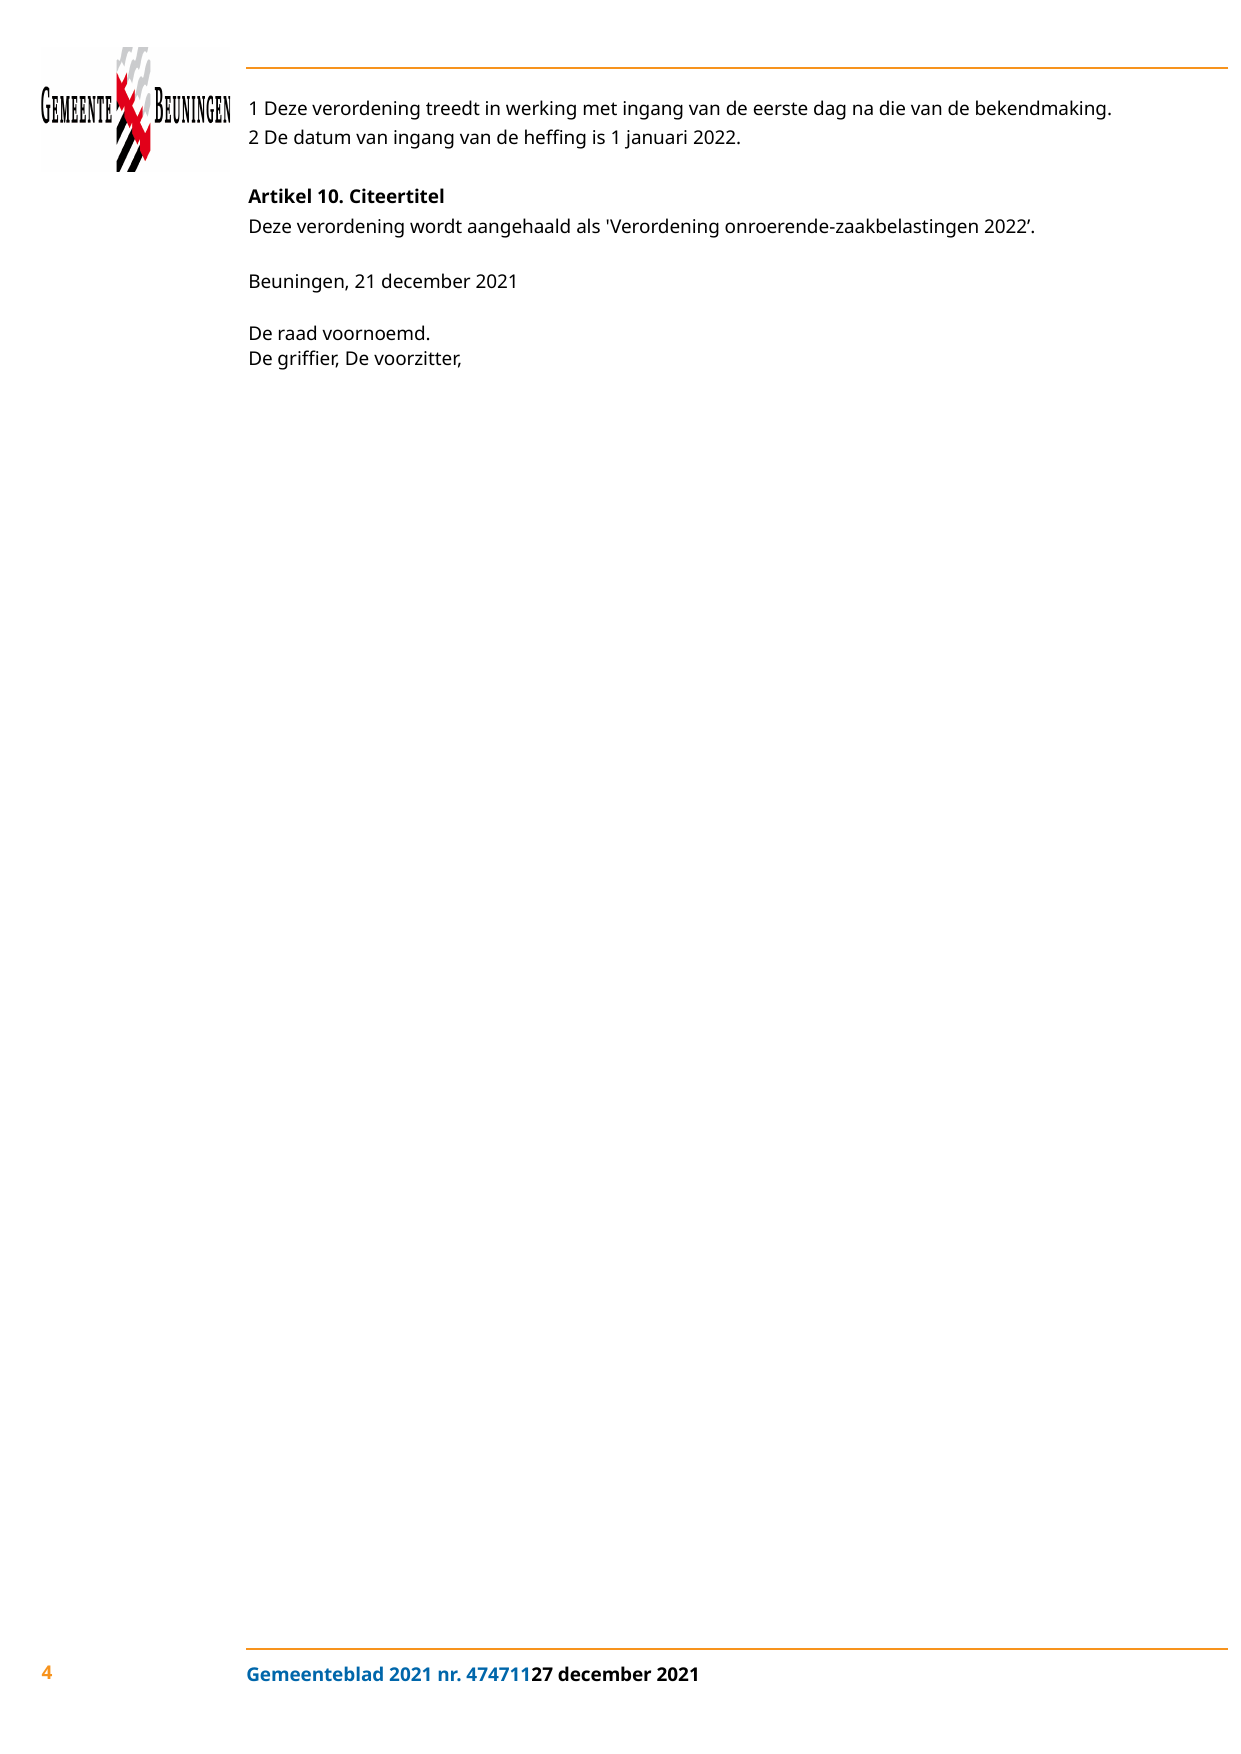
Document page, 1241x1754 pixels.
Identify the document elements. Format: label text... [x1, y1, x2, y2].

picture [41, 47, 231, 172]
text 1 Deze verordening treedt in werking met ingang van de eerste dag na die van de bekendmaking. [248, 95, 1152, 121]
text De raad voornoemd. [248, 320, 1152, 346]
text Artikel 10. Citeertitel [248, 183, 1152, 209]
text De griffier, De voorzitter, [248, 346, 1152, 371]
text 2 De datum van ingang van de heffing is 1 januari 2022. [248, 124, 1152, 150]
text Deze verordening wordt aangehaald als 'Verordening onroerende-zaakbelastingen 2022’. [248, 213, 1152, 239]
text Beuningen, 21 december 2021 [248, 268, 1152, 294]
